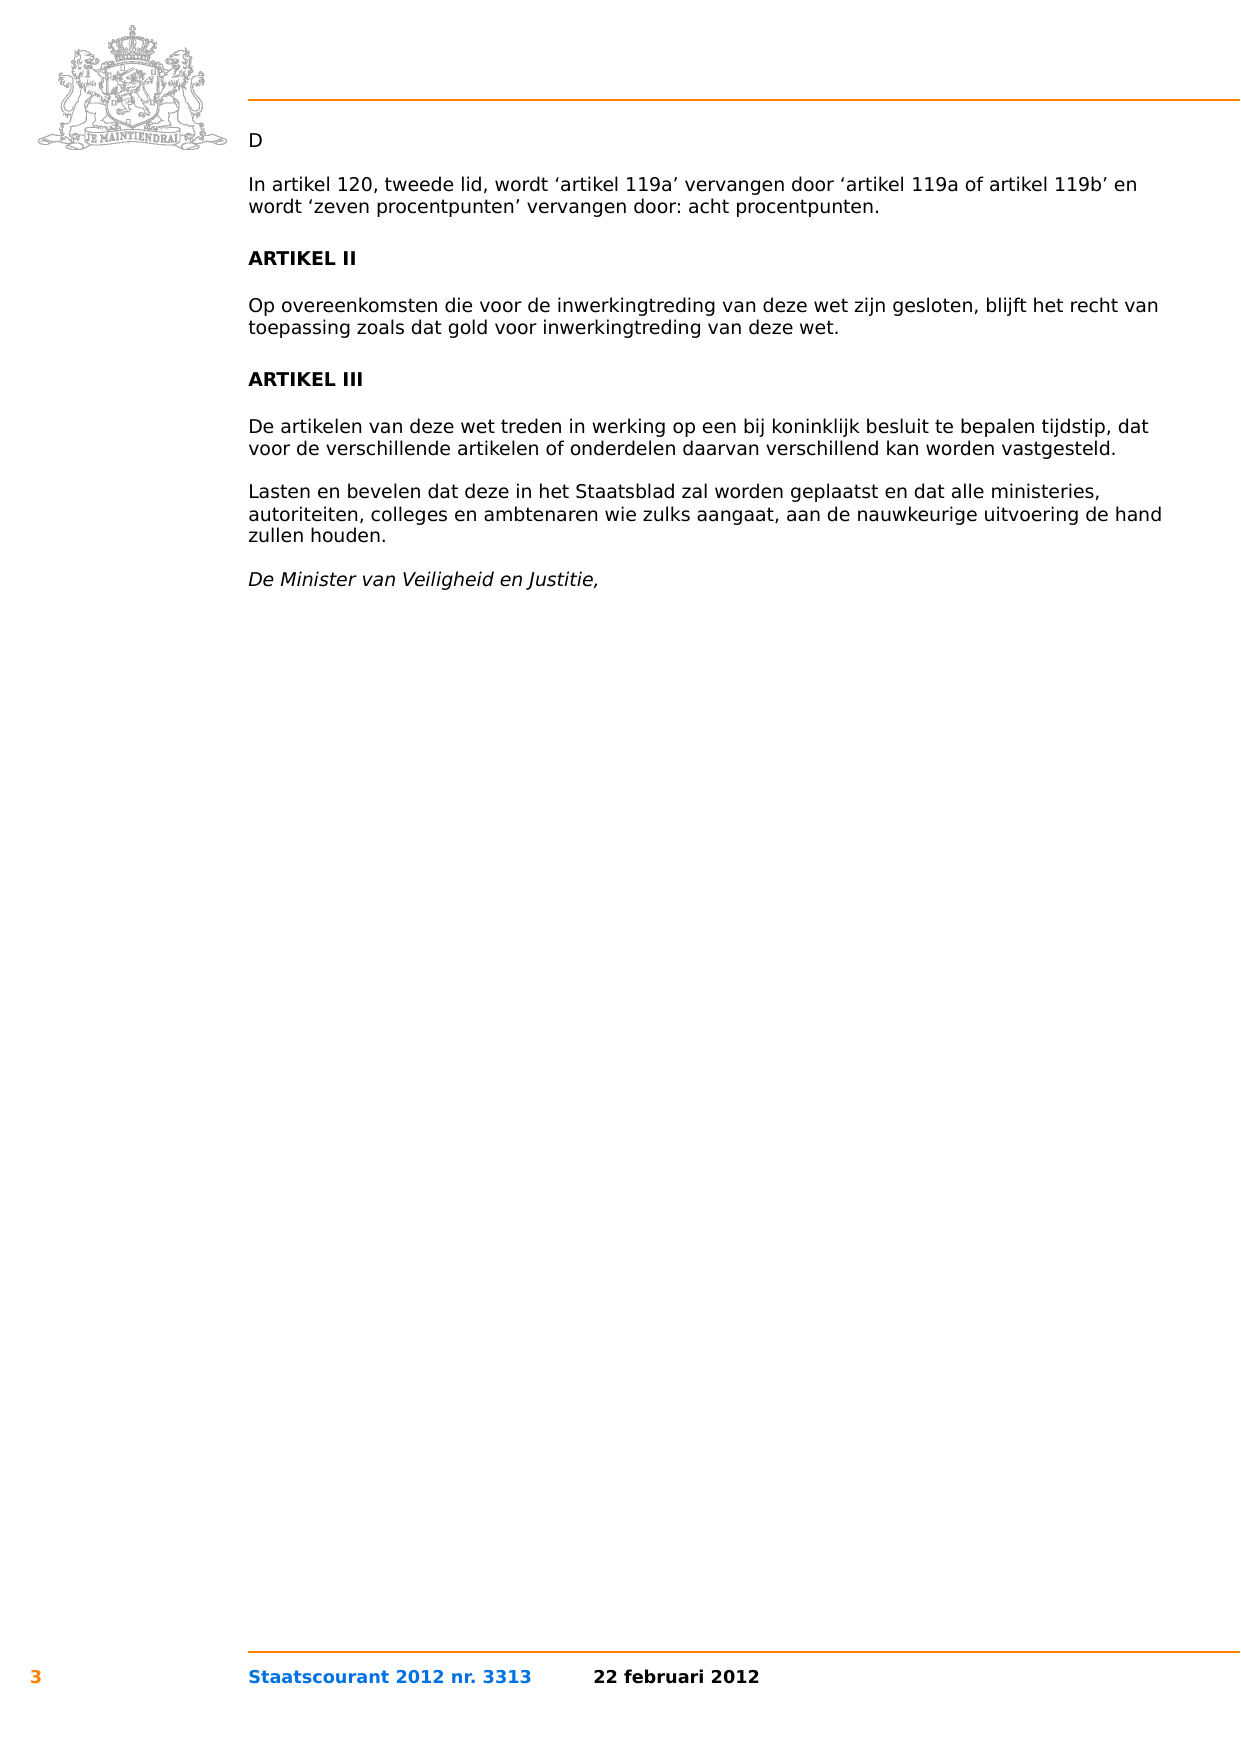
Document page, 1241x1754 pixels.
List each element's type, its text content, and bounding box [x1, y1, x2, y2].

subtitle ARTIKEL II [248, 248, 1163, 270]
text D [248, 130, 1163, 152]
text Lasten en bevelen dat deze in het Staatsblad zal worden geplaatst en dat alle ministeries, autoriteiten, colleges en ambtenaren wie zulks aangaat, aan de nauwkeurige uitvoering de hand zullen houden. [248, 481, 1163, 547]
text De Minister van Veiligheid en Justitie, [248, 569, 1163, 591]
subtitle ARTIKEL III [248, 369, 1163, 391]
text De artikelen van deze wet treden in werking op een bij koninklijk besluit te bepalen tijdstip, dat voor de verschillende artikelen of onderdelen daarvan verschillend kan worden vastgesteld. [248, 416, 1163, 459]
picture [38, 25, 227, 150]
text In artikel 120, tweede lid, wordt ‘artikel 119a’ vervangen door ‘artikel 119a of artikel 119b’ en wordt ‘zeven procentpunten’ vervangen door: acht procentpunten. [248, 174, 1163, 218]
text Op overeenkomsten die voor de inwerkingtreding van deze wet zijn gesloten, blijft het recht van toepassing zoals dat gold voor inwerkingtreding van deze wet. [248, 295, 1163, 339]
